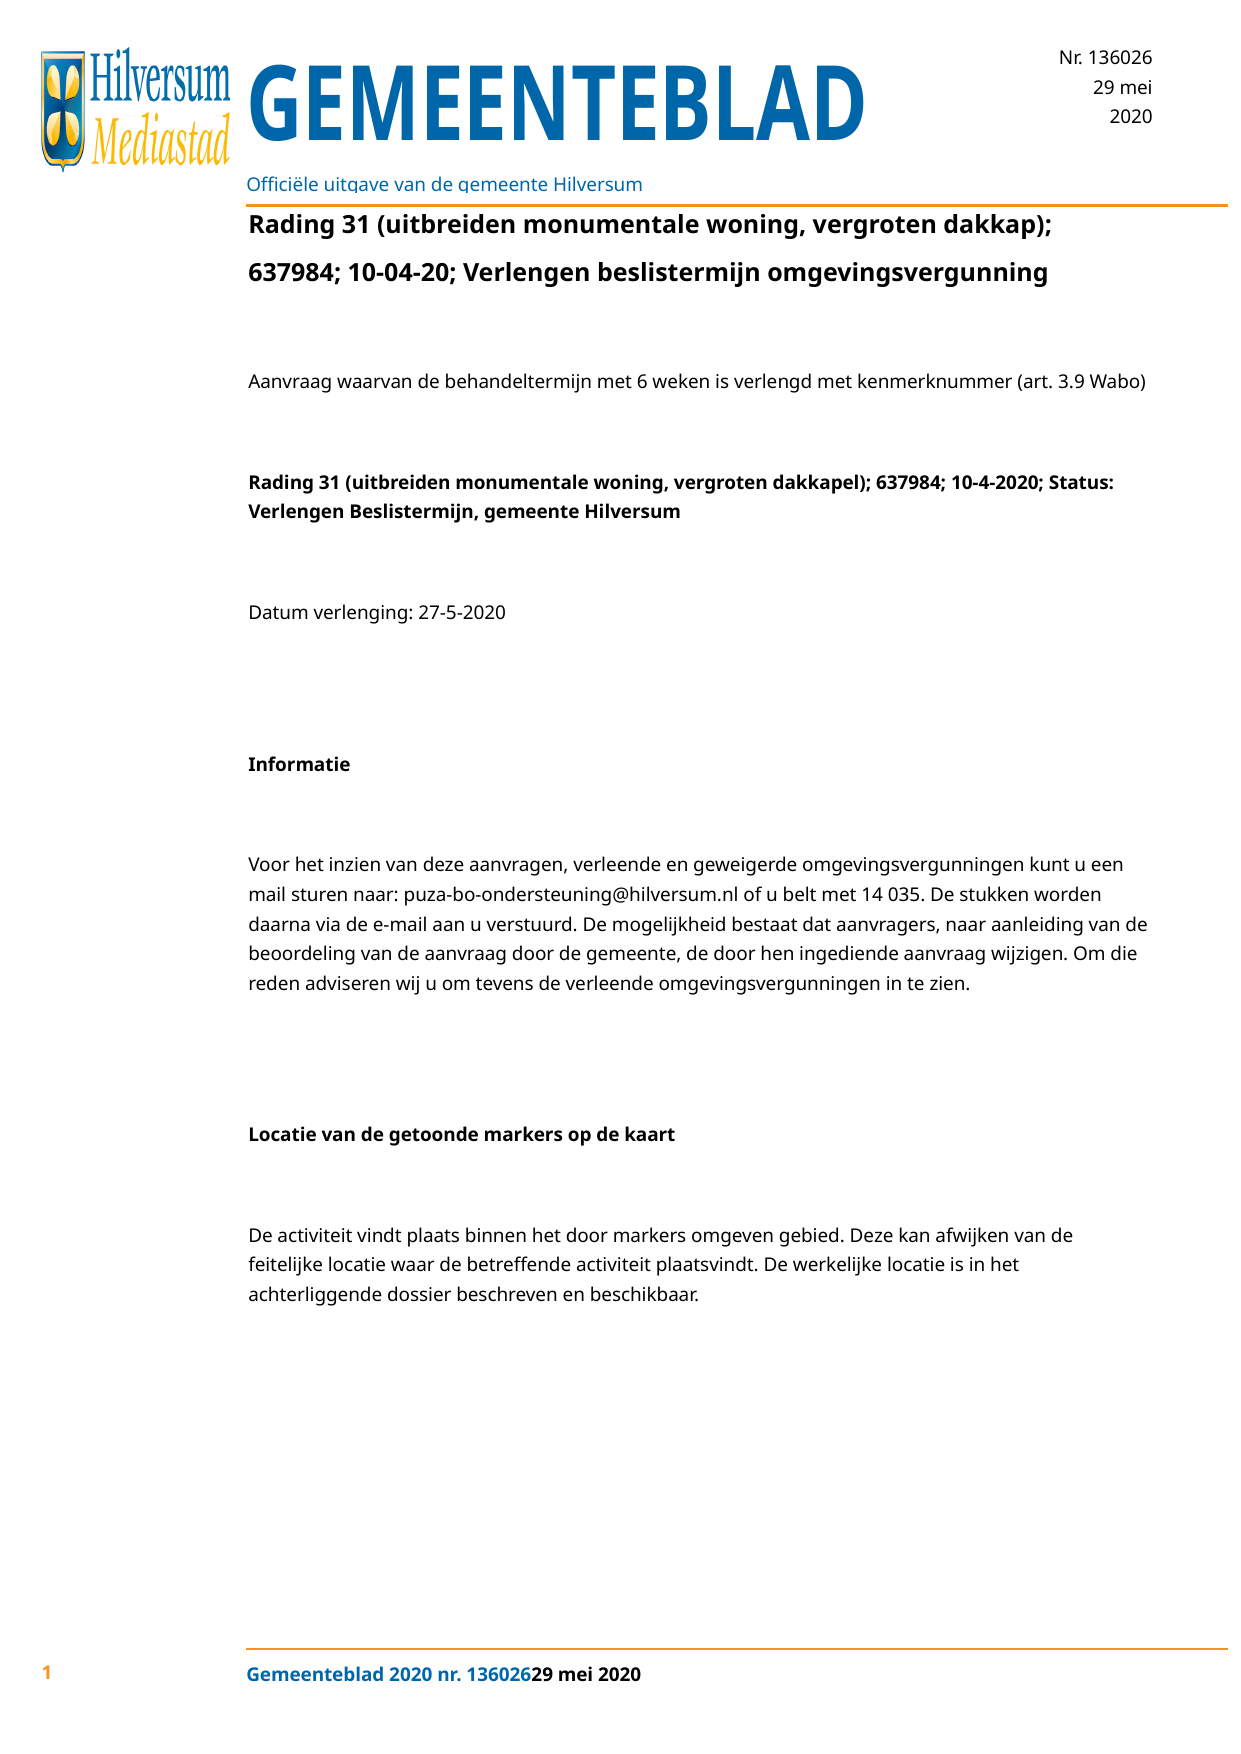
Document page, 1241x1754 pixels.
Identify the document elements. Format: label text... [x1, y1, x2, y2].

text De activiteit vindt plaats binnen het door markers omgeven gebied. Deze kan afwijken van de feitelijke locatie waar de betreffende activiteit plaatsvindt. De werkelijke locatie is in het achterliggende dossier beschreven en beschikbaar. [248, 1222, 1152, 1307]
text Locatie van de getoonde markers op de kaart [248, 1121, 1152, 1147]
text Rading 31 (uitbreiden monumentale woning, vergroten dakkap); 637984; 10-04-20; Verlengen beslistermijn omgevingsvergunning [248, 207, 1152, 288]
text Aanvraag waarvan de behandeltermijn met 6 weken is verlengd met kenmerknummer (art. 3.9 Wabo) [248, 368, 1152, 394]
text Rading 31 (uitbreiden monumentale woning, vergroten dakkapel); 637984; 10-4-2020; Status: Verlengen Beslistermijn, gemeente Hilversum [248, 469, 1152, 524]
text Informatie [248, 751, 1152, 777]
text Datum verlenging: 27-5-2020 [248, 599, 1152, 625]
text Voor het inzien van deze aanvragen, verleende en geweigerde omgevingsvergunningen kunt u een mail sturen naar: puza-bo-ondersteuning@hilversum.nl of u belt met 14 035. De stukken worden daarna via de e-mail aan u verstuurd. De mogelijkheid bestaat dat aanvragers, naar aanleiding van de beoordeling van de aanvraag door de gemeente, de door hen ingediende aanvraag wijzigen. Om die reden adviseren wij u om tevens de verleende omgevingsvergunningen in te zien. [248, 852, 1152, 996]
picture [41, 47, 231, 172]
